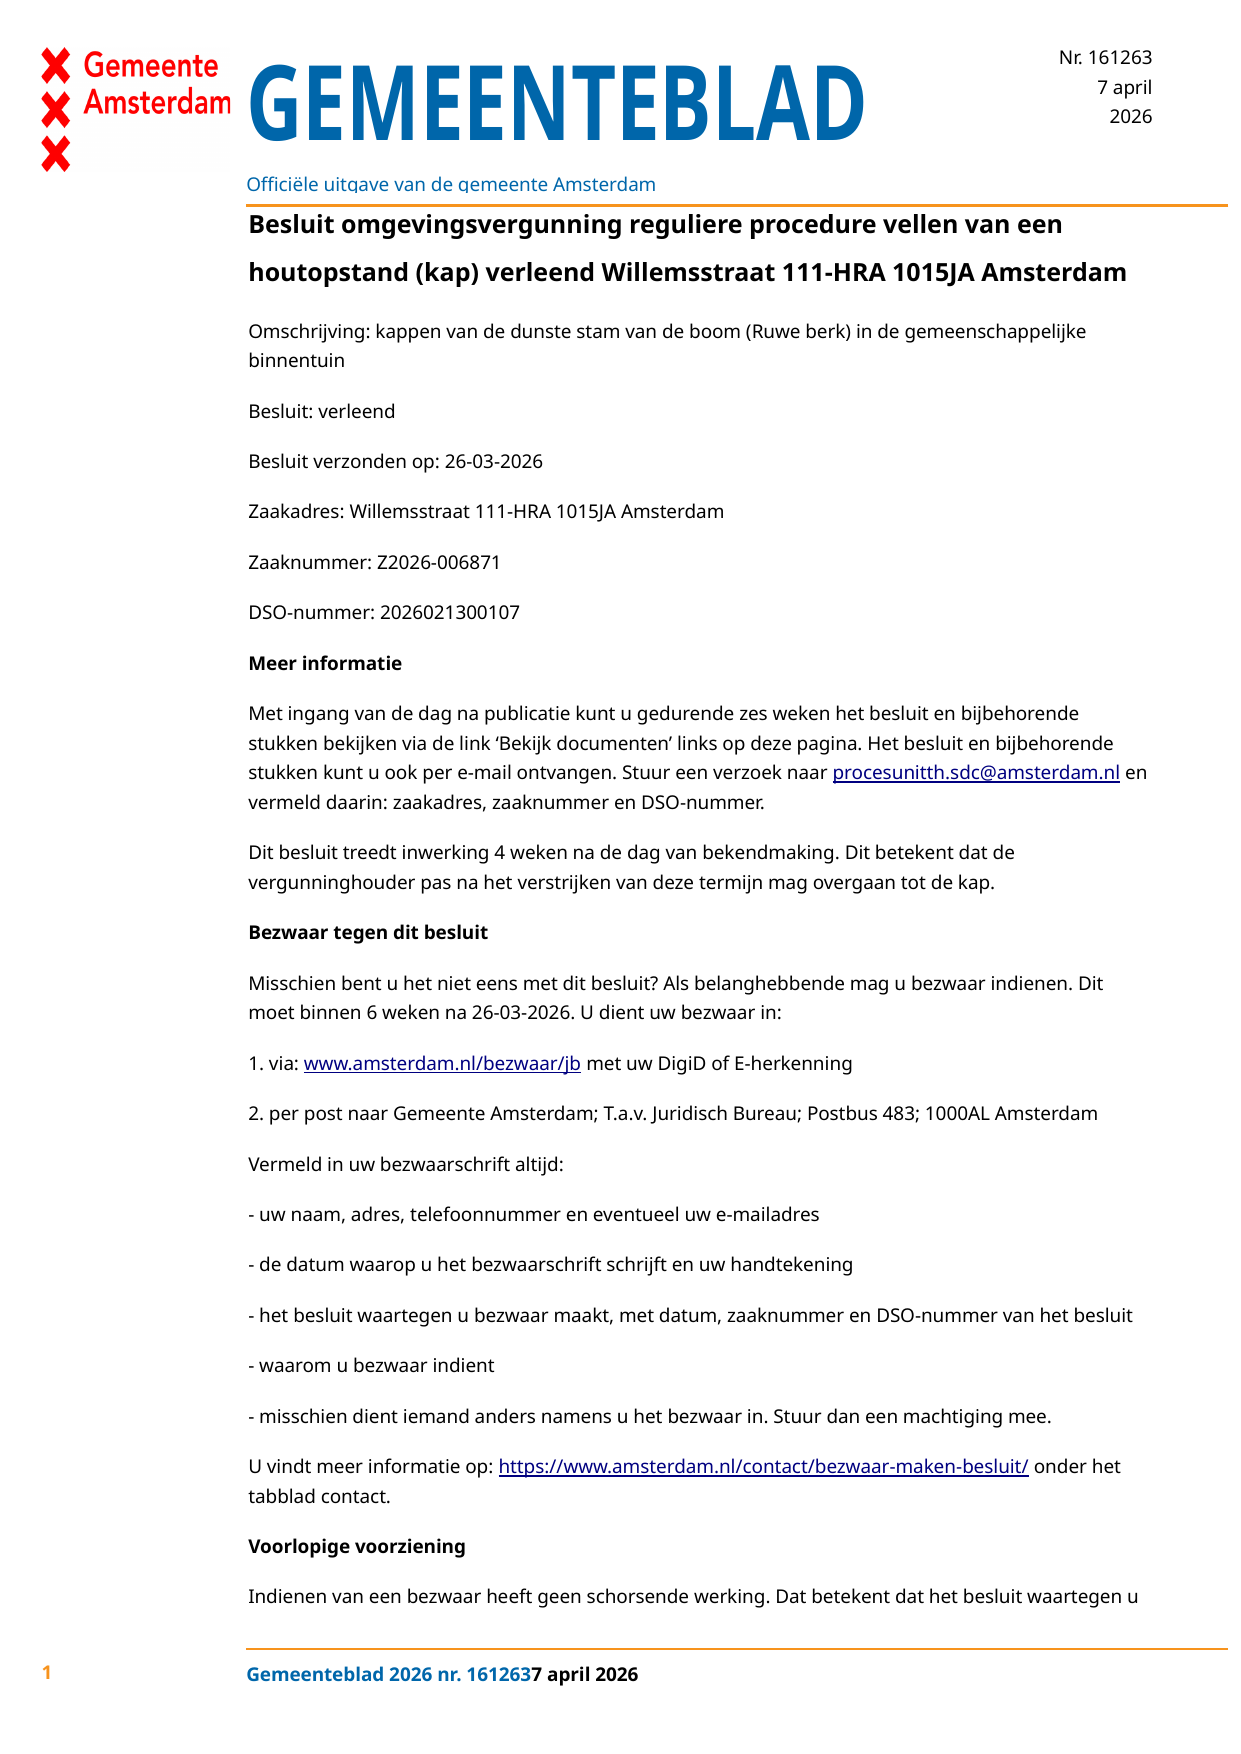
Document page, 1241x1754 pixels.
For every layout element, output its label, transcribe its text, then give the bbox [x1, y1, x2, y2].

text U vindt meer informatie op: https://www.amsterdam.nl/contact/bezwaar-maken-besluit/ onder het tabblad contact. [248, 1453, 1152, 1509]
text - het besluit waartegen u bezwaar maakt, met datum, zaaknummer en DSO-nummer van het besluit [248, 1302, 1152, 1328]
text Zaakadres: Willemsstraat 111-HRA 1015JA Amsterdam [248, 499, 1152, 524]
text Besluit: verleend [248, 398, 1152, 424]
text Meer informatie [248, 650, 1152, 676]
text Indienen van een bezwaar heeft geen schorsende werking. Dat betekent dat het besluit waartegen u [248, 1584, 1152, 1609]
text DSO-nummer: 2026021300107 [248, 599, 1152, 625]
text Misschien bent u het niet eens met dit besluit? Als belanghebbende mag u bezwaar indienen. Dit moet binnen 6 weken na 26-03-2026. U dient uw bezwaar in: [248, 970, 1152, 1025]
text 2. per post naar Gemeente Amsterdam; T.a.v. Juridisch Bureau; Postbus 483; 1000AL Amsterdam [248, 1100, 1152, 1126]
text Dit besluit treedt inwerking 4 weken na de dag van bekendmaking. Dit betekent dat de vergunninghouder pas na het verstrijken van deze termijn mag overgaan tot de kap. [248, 839, 1152, 895]
text Zaaknummer: Z2026-006871 [248, 549, 1152, 575]
text 1. via: www.amsterdam.nl/bezwaar/jb met uw DigiD of E-herkenning [248, 1050, 1152, 1076]
text Besluit omgevingsvergunning reguliere procedure vellen van een houtopstand (kap) verleend Willemsstraat 111-HRA 1015JA Amsterdam [248, 207, 1152, 288]
text Met ingang van de dag na publicatie kunt u gedurende zes weken het besluit en bijbehorende stukken bekijken via de link ‘Bekijk documenten’ links op deze pagina. Het besluit en bijbehorende stukken kunt u ook per e-mail ontvangen. Stuur een verzoek naar procesunitth.sdc@amsterdam.nl en vermeld daarin: zaakadres, zaaknummer en DSO-nummer. [248, 700, 1152, 815]
text Omschrijving: kappen van de dunste stam van de boom (Ruwe berk) in de gemeenschappelijke binnentuin [248, 318, 1152, 373]
text Besluit verzonden op: 26-03-2026 [248, 448, 1152, 474]
picture [41, 47, 231, 172]
text Bezwaar tegen dit besluit [248, 919, 1152, 945]
text - waarom u bezwaar indient [248, 1352, 1152, 1378]
text - de datum waarop u het bezwaarschrift schrijft en uw handtekening [248, 1252, 1152, 1277]
text - misschien dient iemand anders namens u het bezwaar in. Stuur dan een machtiging mee. [248, 1403, 1152, 1429]
text Voorlopige voorziening [248, 1533, 1152, 1559]
text - uw naam, adres, telefoonnummer en eventueel uw e-mailadres [248, 1201, 1152, 1227]
text Vermeld in uw bezwaarschrift altijd: [248, 1151, 1152, 1177]
